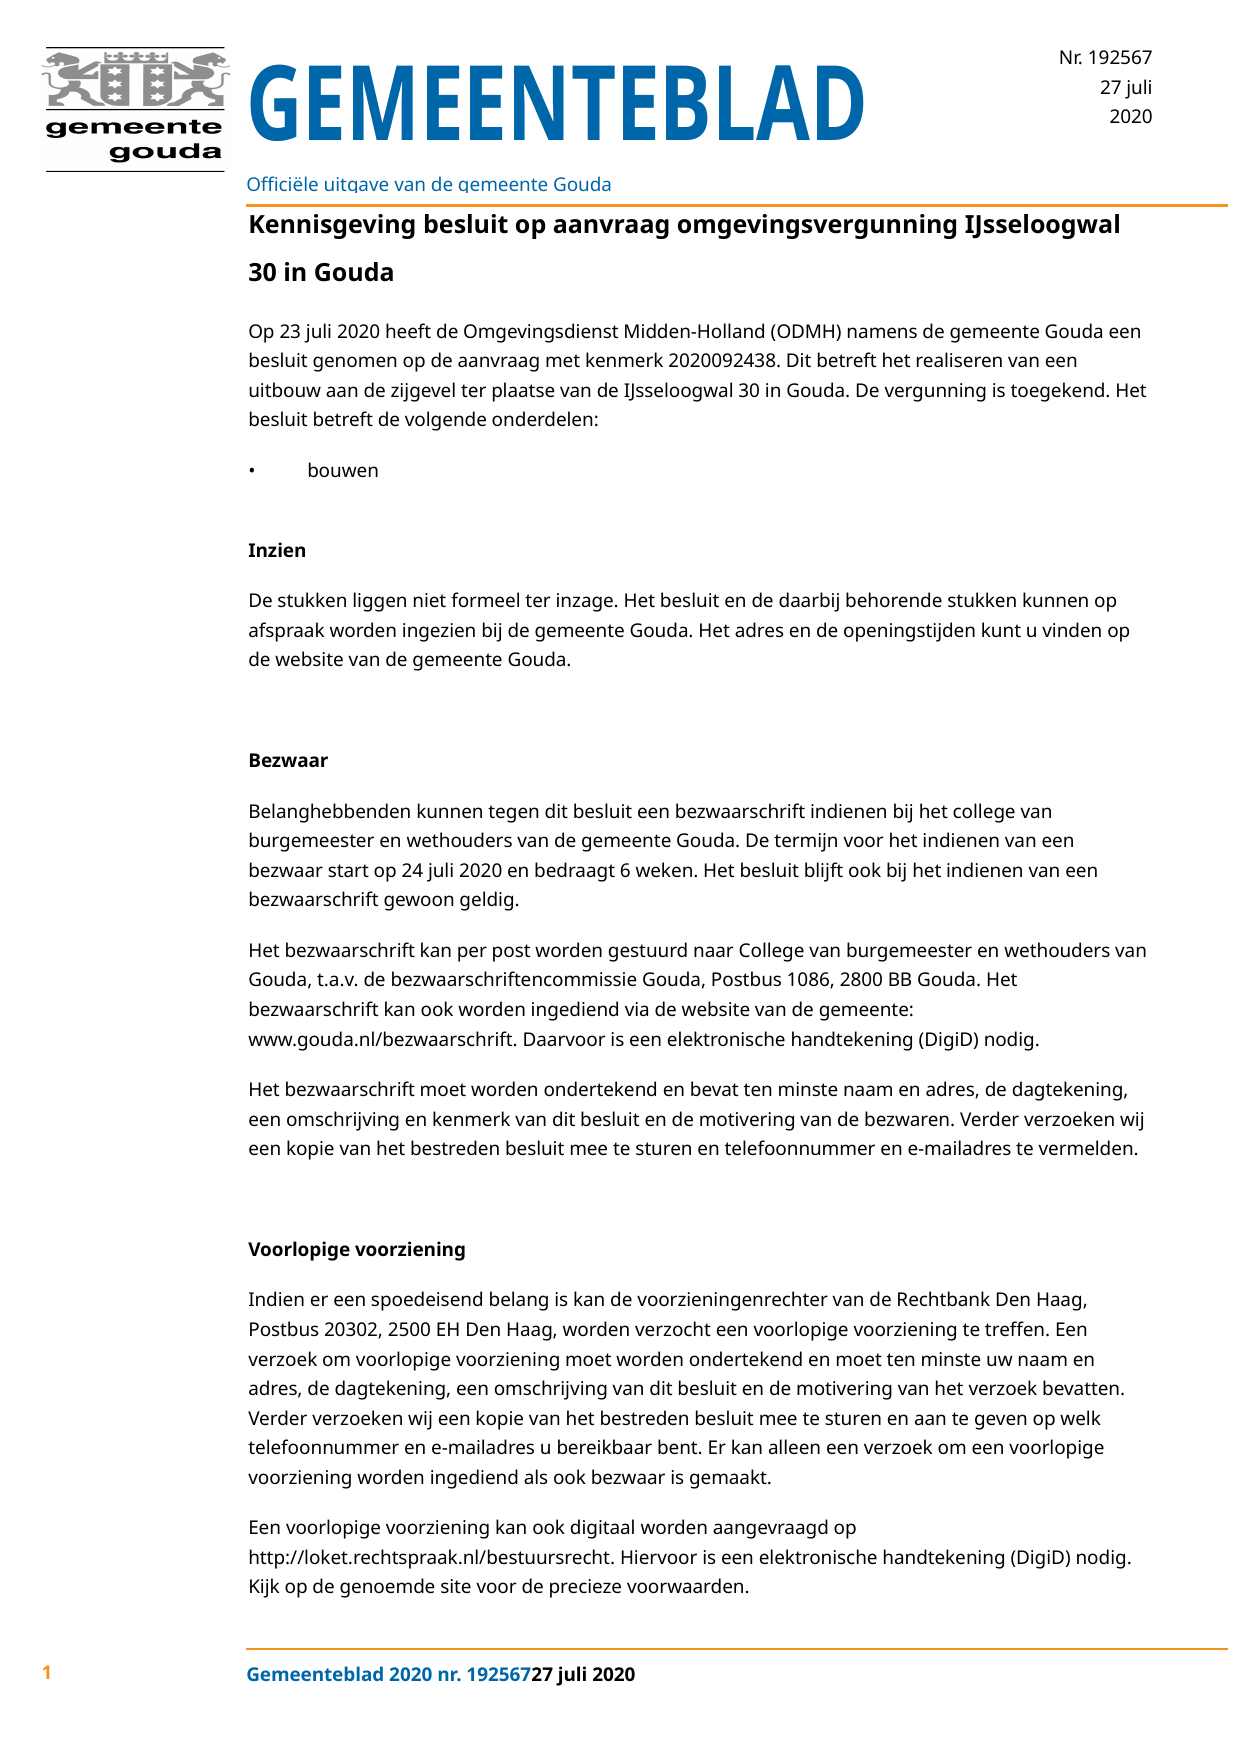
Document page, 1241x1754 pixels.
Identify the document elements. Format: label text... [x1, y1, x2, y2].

text Belanghebbenden kunnen tegen dit besluit een bezwaarschrift indienen bij het college van burgemeester en wethouders van de gemeente Gouda. De termijn voor het indienen van een bezwaar start op 24 juli 2020 en bedraagt 6 weken. Het besluit blijft ook bij het indienen van een bezwaarschrift gewoon geldig. [248, 798, 1152, 912]
picture [41, 47, 231, 172]
text Het bezwaarschrift moet worden ondertekend en bevat ten minste naam en adres, de dagtekening, een omschrijving en kenmerk van dit besluit en de motivering van de bezwaren. Verder verzoeken wij een kopie van het bestreden besluit mee te sturen en telefoonnummer en e-mailadres te vermelden. [248, 1076, 1152, 1161]
text Een voorlopige voorziening kan ook digitaal worden aangevraagd op http://loket.rechtspraak.nl/bestuursrecht. Hiervoor is een elektronische handtekening (DigiD) nodig. Kijk op de genoemde site voor de precieze voorwaarden. [248, 1514, 1152, 1599]
text Indien er een spoedeisend belang is kan de voorzieningenrechter van de Rechtbank Den Haag, Postbus 20302, 2500 EH Den Haag, worden verzocht een voorlopige voorziening te treffen. Een verzoek om voorlopige voorziening moet worden ondertekend en moet ten minste uw naam en adres, de dagtekening, een omschrijving van dit besluit en de motivering van het verzoek bevatten. Verder verzoeken wij een kopie van het bestreden besluit mee te sturen en aan te geven op welk telefoonnummer en e-mailadres u bereikbaar bent. Er kan alleen een verzoek om een voorlopige voorziening worden ingediend als ook bezwaar is gemaakt. [248, 1287, 1152, 1490]
text Inzien [248, 537, 1152, 563]
list bouwen [248, 457, 1152, 483]
text De stukken liggen niet formeel ter inzage. Het besluit en de daarbij behorende stukken kunnen op afspraak worden ingezien bij de gemeente Gouda. Het adres en de openingstijden kunt u vinden op de website van de gemeente Gouda. [248, 587, 1152, 672]
text Op 23 juli 2020 heeft de Omgevingsdienst Midden-Holland (ODMH) namens de gemeente Gouda een besluit genomen op de aanvraag met kenmerk 2020092438. Dit betreft het realiseren van een uitbouw aan de zijgevel ter plaatse van de IJsseloogwal 30 in Gouda. De vergunning is toegekend. Het besluit betreft de volgende onderdelen: [248, 318, 1152, 432]
text Voorlopige voorziening [248, 1236, 1152, 1262]
text Het bezwaarschrift kan per post worden gestuurd naar College van burgemeester en wethouders van Gouda, t.a.v. de bezwaarschriftencommissie Gouda, Postbus 1086, 2800 BB Gouda. Het bezwaarschrift kan ook worden ingediend via de website van de gemeente: www.gouda.nl/bezwaarschrift. Daarvoor is een elektronische handtekening (DigiD) nodig. [248, 937, 1152, 1052]
text Kennisgeving besluit op aanvraag omgevingsvergunning IJsseloogwal 30 in Gouda [248, 207, 1152, 288]
text Bezwaar [248, 747, 1152, 773]
